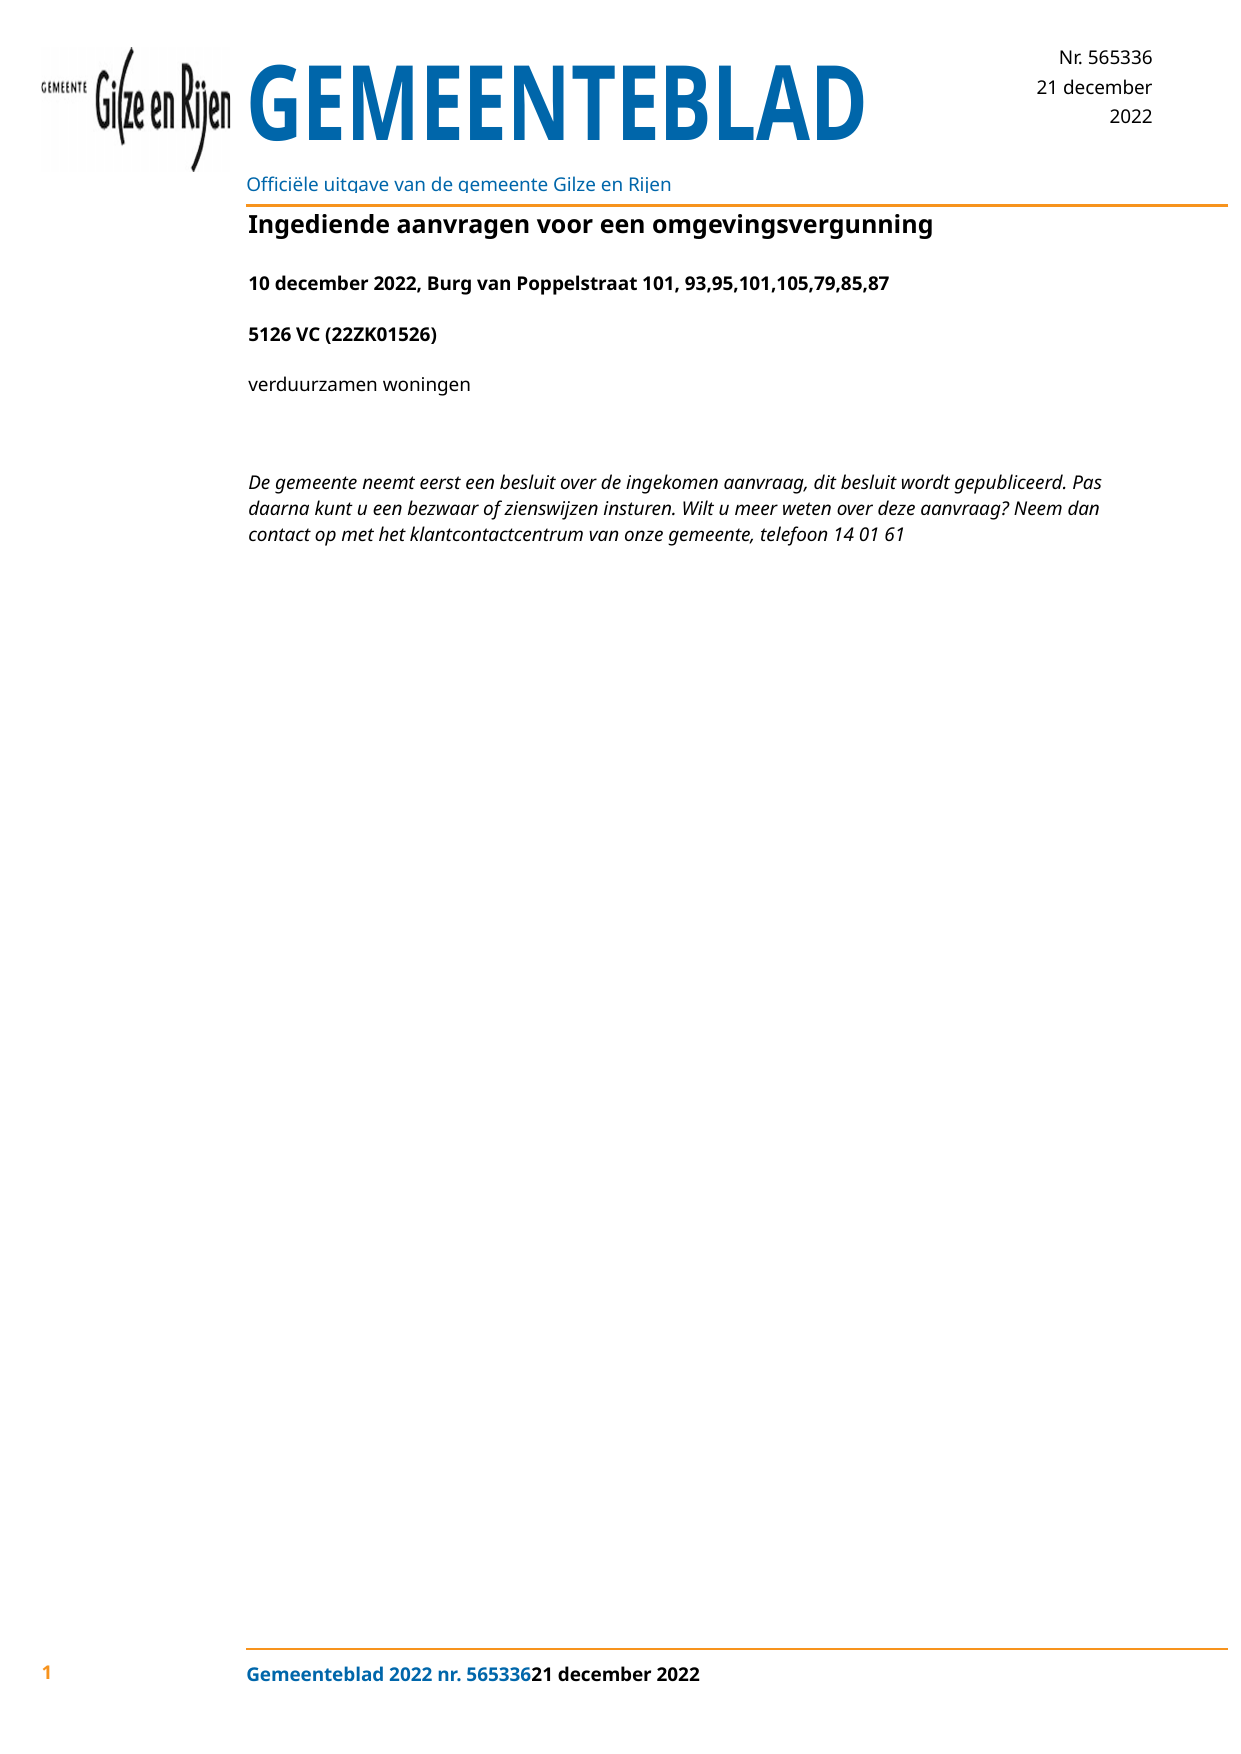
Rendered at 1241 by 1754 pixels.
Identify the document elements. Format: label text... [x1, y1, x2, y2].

text 10 december 2022, Burg van Poppelstraat 101, 93,95,101,105,79,85,87 [248, 270, 1152, 296]
text Ingediende aanvragen voor een omgevingsvergunning [248, 207, 1152, 241]
text verduurzamen woningen [248, 371, 1152, 397]
text De gemeente neemt eerst een besluit over de ingekomen aanvraag, dit besluit wordt gepubliceerd. Pas daarna kunt u een bezwaar of zienswijzen insturen. Wilt u meer weten over deze aanvraag? Neem dan contact op met het klantcontactcentrum van onze gemeente, telefoon 14 01 61 [248, 469, 1152, 547]
picture [41, 47, 231, 172]
text 5126 VC (22ZK01526) [248, 321, 1152, 346]
